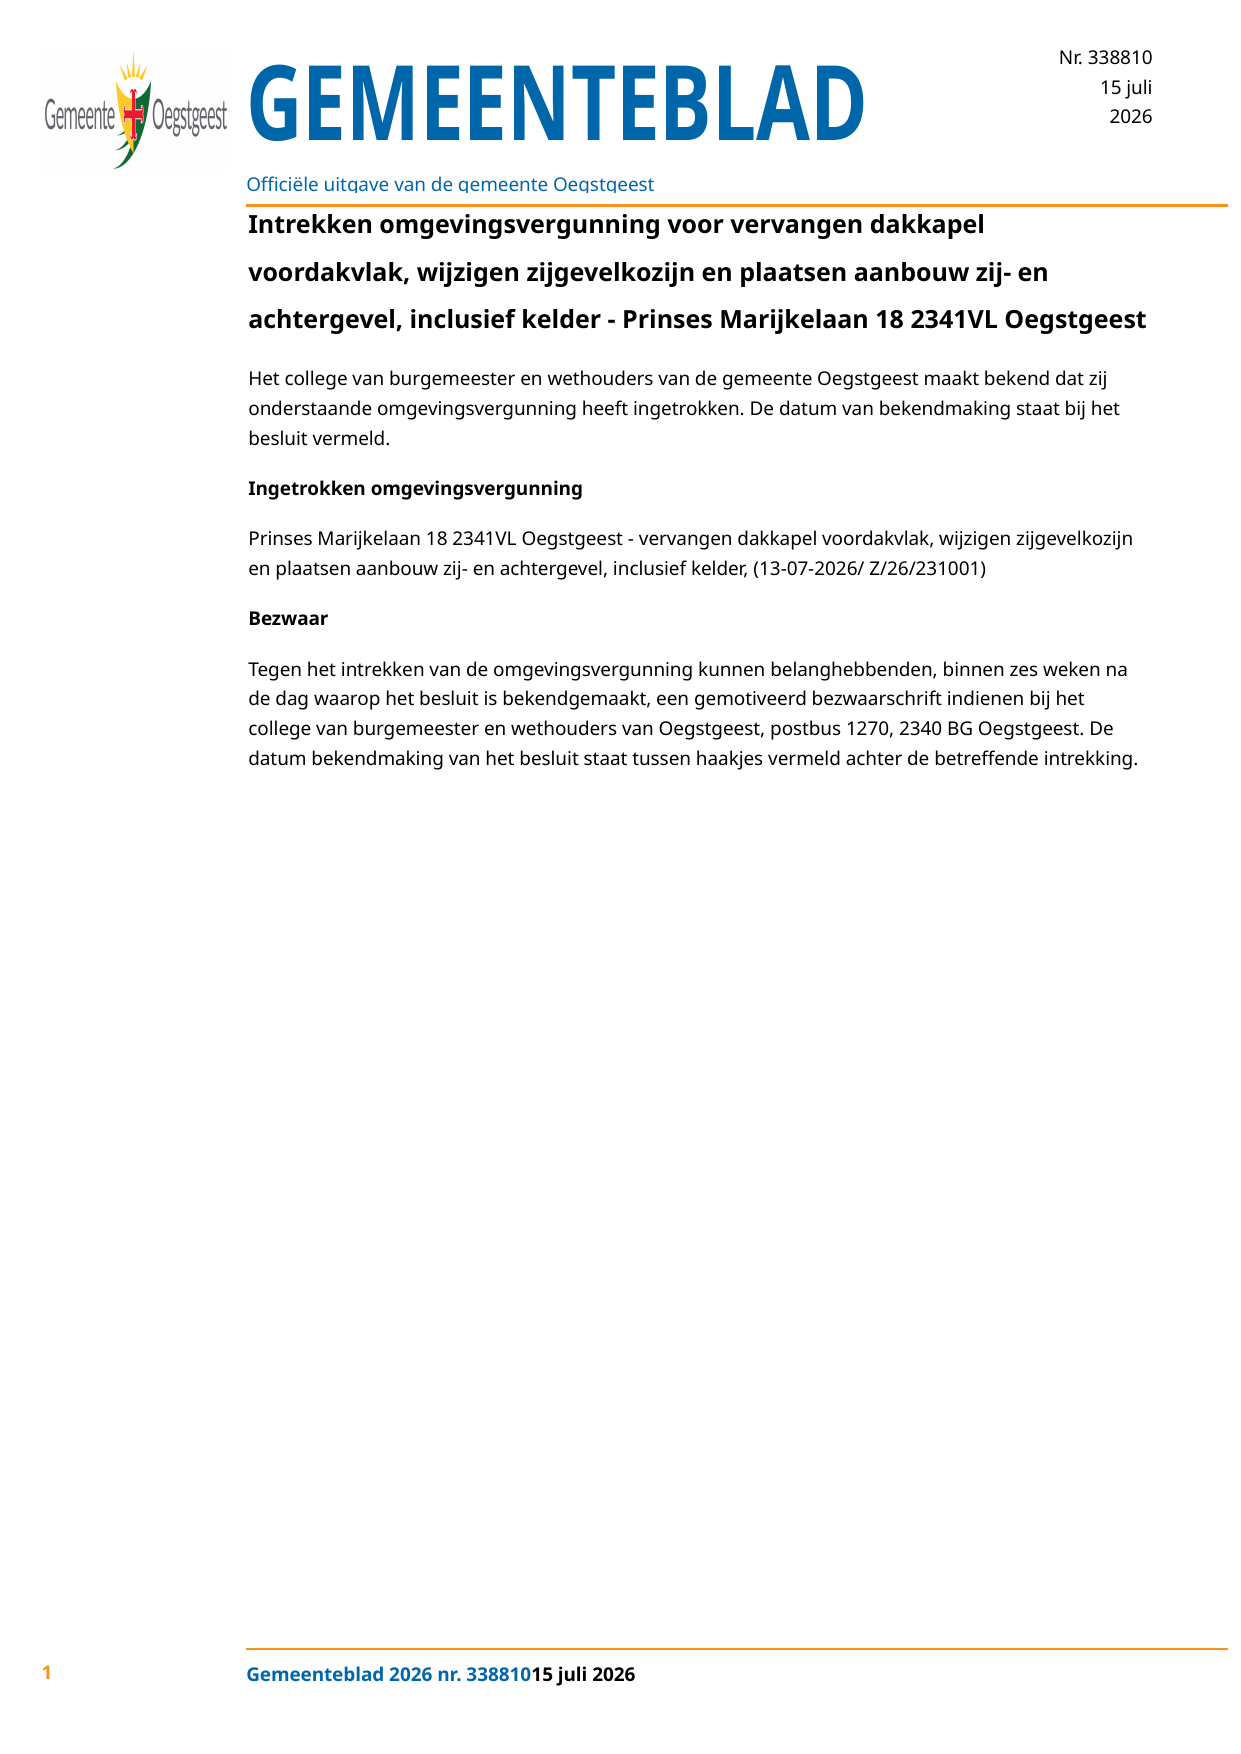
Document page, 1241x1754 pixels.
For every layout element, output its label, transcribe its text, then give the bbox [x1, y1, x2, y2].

text Ingetrokken omgevingsvergunning [248, 475, 1152, 501]
text Prinses Marijkelaan 18 2341VL Oegstgeest - vervangen dakkapel voordakvlak, wijzigen zijgevelkozijn en plaatsen aanbouw zij- en achtergevel, inclusief kelder, (13-07-2026/ Z/26/231001) [248, 526, 1152, 581]
picture [41, 47, 231, 172]
text Bezwaar [248, 606, 1152, 631]
text Tegen het intrekken van de omgevingsvergunning kunnen belanghebbenden, binnen zes weken na de dag waarop het besluit is bekendgemaakt, een gemotiveerd bezwaarschrift indienen bij het college van burgemeester en wethouders van Oegstgeest, postbus 1270, 2340 BG Oegstgeest. De datum bekendmaking van het besluit staat tussen haakjes vermeld achter de betreffende intrekking. [248, 656, 1152, 770]
text Het college van burgemeester en wethouders van de gemeente Oegstgeest maakt bekend dat zij onderstaande omgevingsvergunning heeft ingetrokken. De datum van bekendmaking staat bij het besluit vermeld. [248, 366, 1152, 450]
text Intrekken omgevingsvergunning voor vervangen dakkapel voordakvlak, wijzigen zijgevelkozijn en plaatsen aanbouw zij- en achtergevel, inclusief kelder - Prinses Marijkelaan 18 2341VL Oegstgeest [248, 207, 1152, 336]
